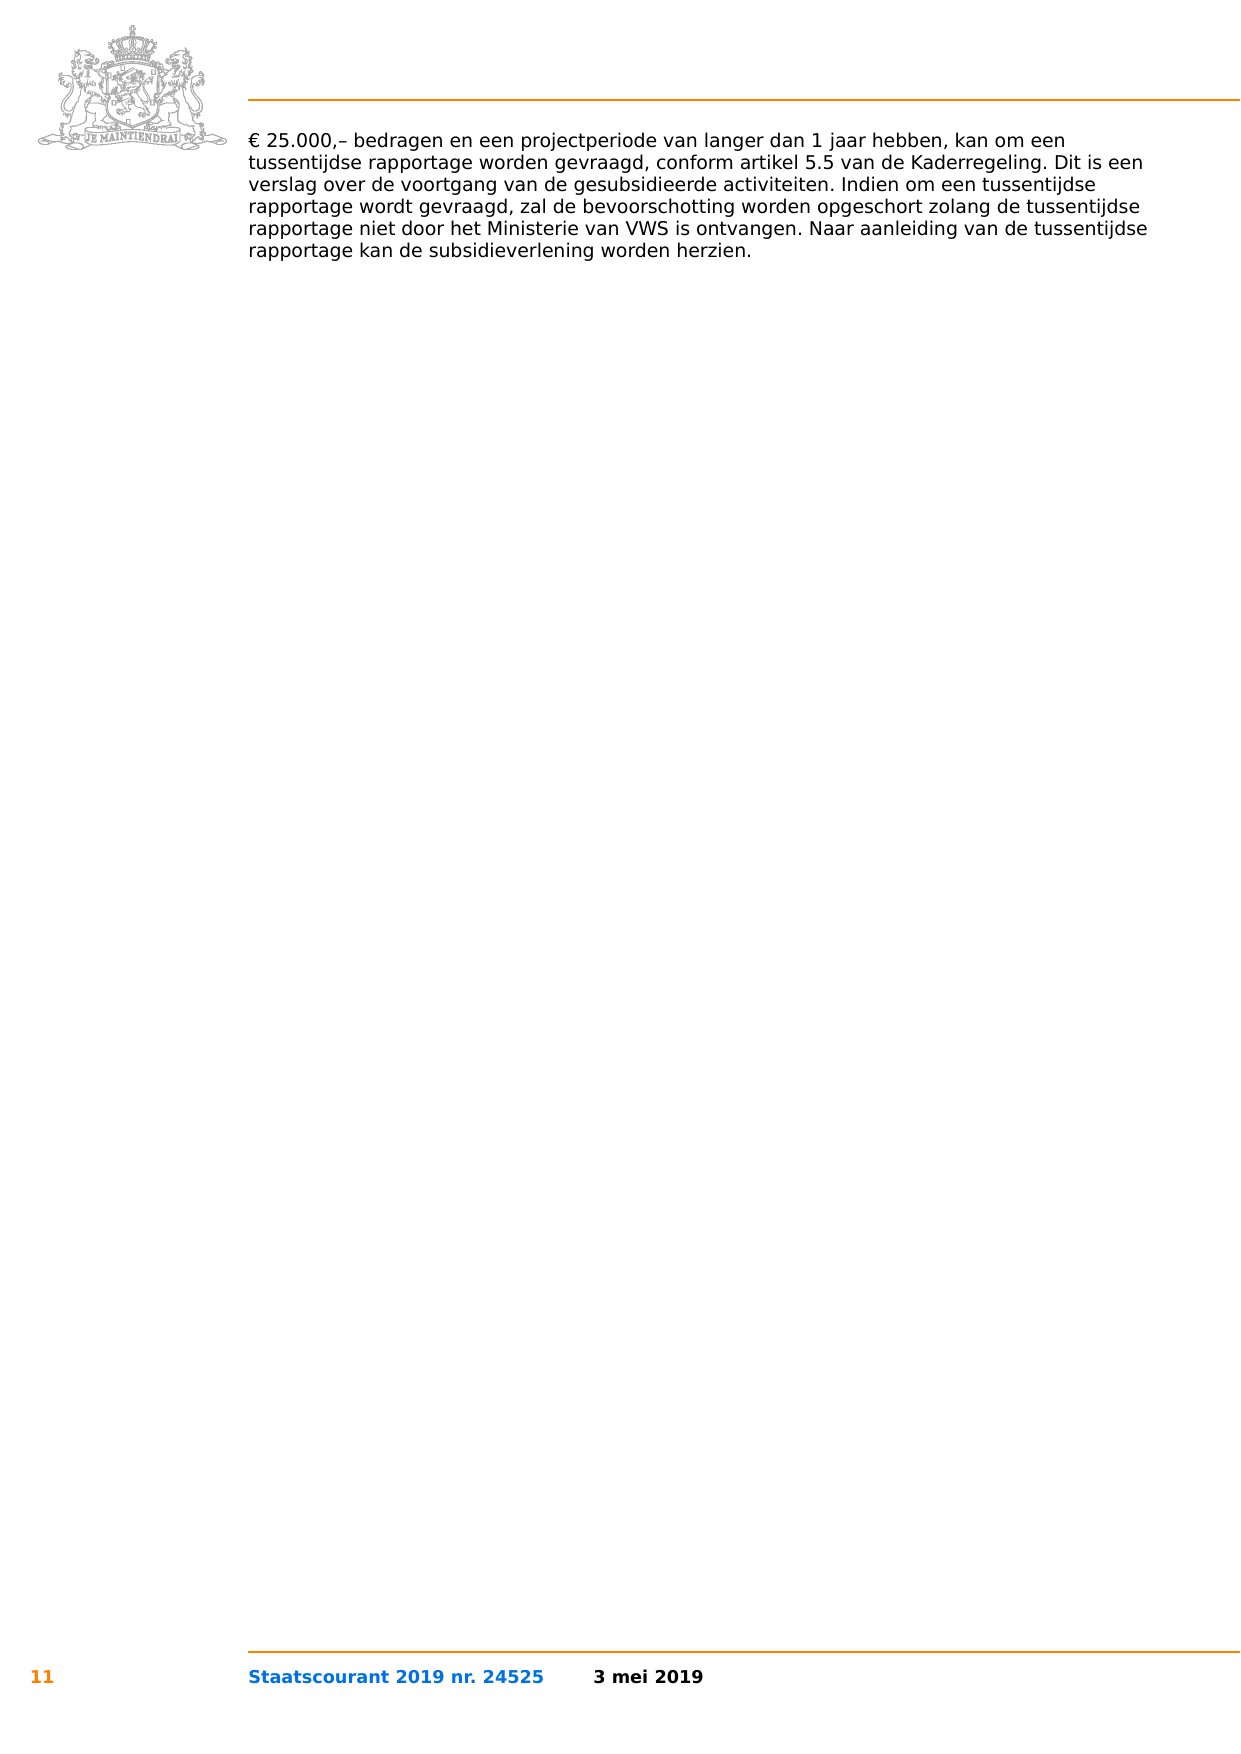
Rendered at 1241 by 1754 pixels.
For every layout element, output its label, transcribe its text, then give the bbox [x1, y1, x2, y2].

text € 25.000,– bedragen en een projectperiode van langer dan 1 jaar hebben, kan om een tussentijdse rapportage worden gevraagd, conform artikel 5.5 van de Kaderregeling. Dit is een verslag over de voortgang van de gesubsidieerde activiteiten. Indien om een tussentijdse rapportage wordt gevraagd, zal de bevoorschotting worden opgeschort zolang de tussentijdse rapportage niet door het Ministerie van VWS is ontvangen. Naar aanleiding van de tussentijdse rapportage kan de subsidieverlening worden herzien. [248, 130, 1163, 262]
picture [38, 25, 227, 150]
